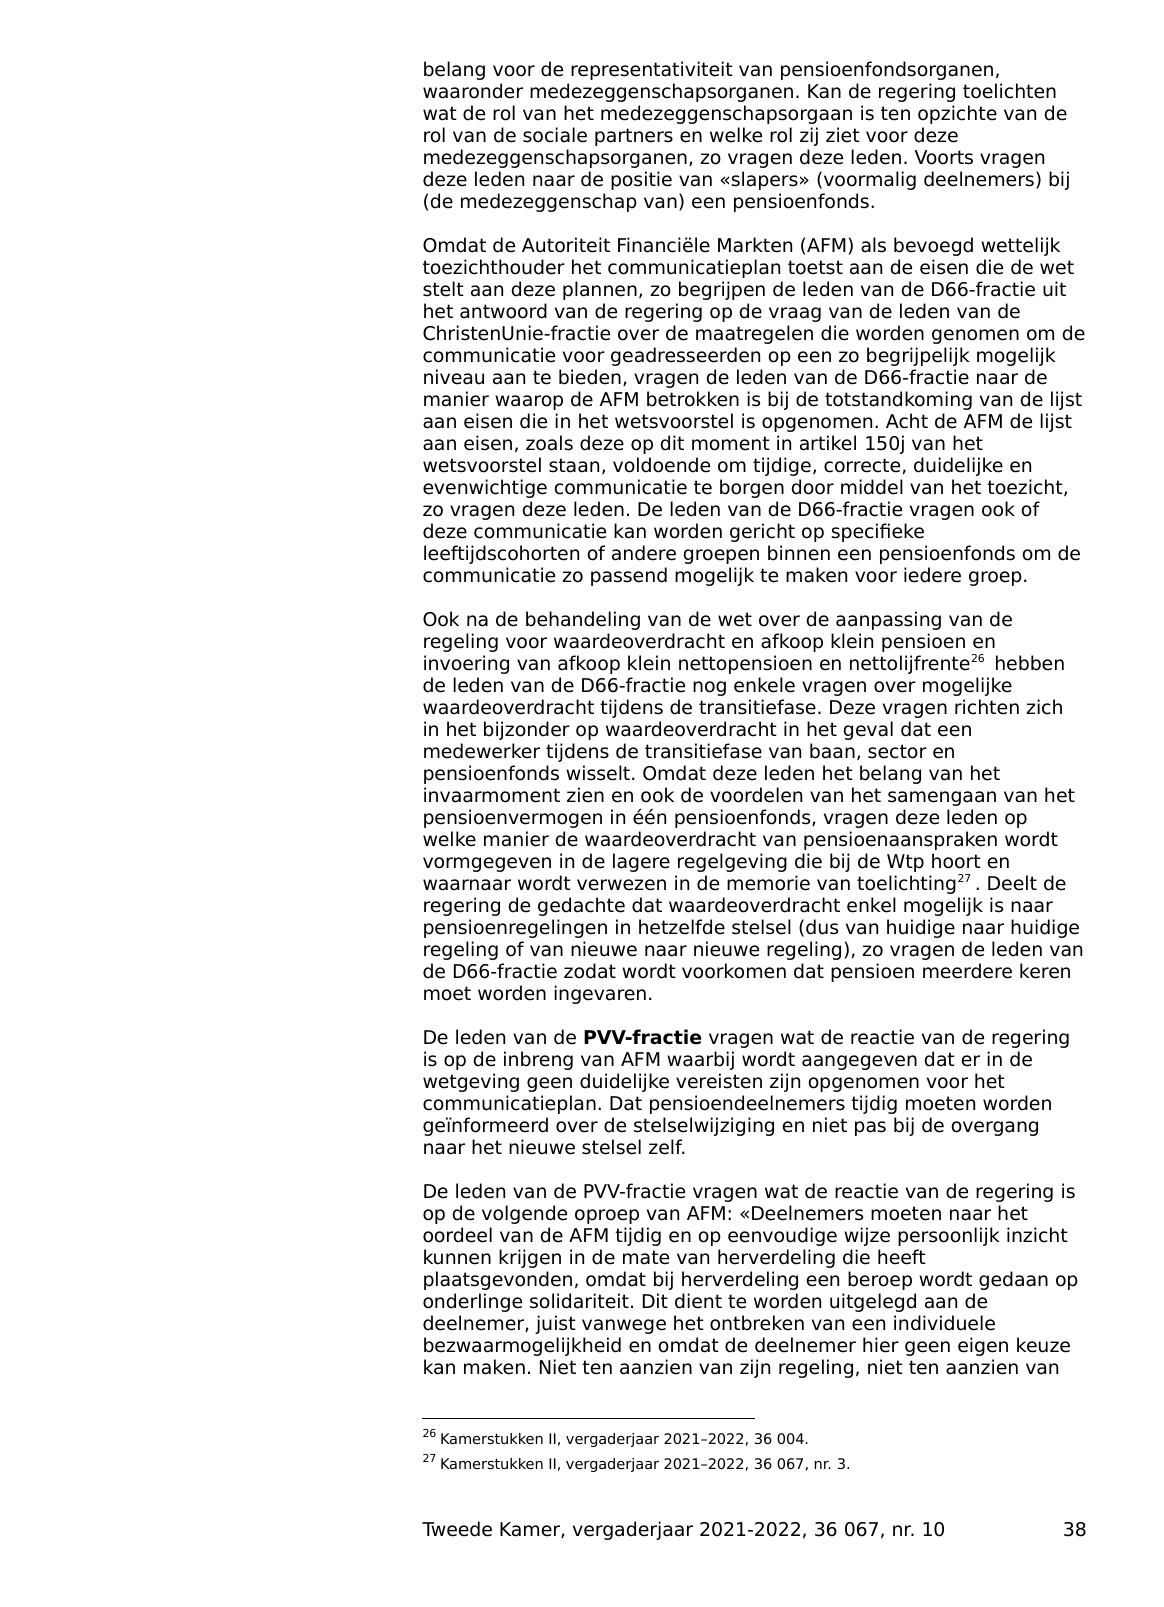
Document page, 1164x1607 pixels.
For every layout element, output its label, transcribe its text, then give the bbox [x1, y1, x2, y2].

text De leden van de PVV-fractie vragen wat de reactie van de regering is op de inbreng van AFM waarbij wordt aangegeven dat er in de wetgeving geen duidelijke vereisten zijn opgenomen voor het communicatieplan. Dat pensioendeelnemers tijdig moeten worden geïnformeerd over de stelselwijziging en niet pas bij de overgang naar het nieuwe stelsel zelf. [422, 1027, 1087, 1159]
text Kamerstukken II, vergaderjaar 2021–2022, 36 067, nr. 3. [422, 1452, 1087, 1474]
text De leden van de PVV-fractie vragen wat de reactie van de regering is op de volgende oproep van AFM: «Deelnemers moeten naar het oordeel van de AFM tijdig en op eenvoudige wijze persoonlijk inzicht kunnen krijgen in de mate van herverdeling die heeft plaatsgevonden, omdat bij herverdeling een beroep wordt gedaan op onderlinge solidariteit. Dit dient te worden uitgelegd aan de deelnemer, juist vanwege het ontbreken van een individuele bezwaarmogelijkheid en omdat de deelnemer hier geen eigen keuze kan maken. Niet ten aanzien van zijn regeling, niet ten aanzien van [422, 1181, 1087, 1379]
text Ook na de behandeling van de wet over de aanpassing van de regeling voor waardeoverdracht en afkoop klein pensioen en invoering van afkoop klein nettopensioen en nettolijfrente hebben de leden van de D66-fractie nog enkele vragen over mogelijke waardeoverdracht tijdens de transitiefase. Deze vragen richten zich in het bijzonder op waardeoverdracht in het geval dat een medewerker tijdens de transitiefase van baan, sector en pensioenfonds wisselt. Omdat deze leden het belang van het invaarmoment zien en ook de voordelen van het samengaan van het pensioenvermogen in één pensioenfonds, vragen deze leden op welke manier de waardeoverdracht van pensioenaanspraken wordt vormgegeven in de lagere regelgeving die bij de Wtp hoort en waarnaar wordt verwezen in de memorie van toelichting. Deelt de regering de gedachte dat waardeoverdracht enkel mogelijk is naar pensioenregelingen in hetzelfde stelsel (dus van huidige naar huidige regeling of van nieuwe naar nieuwe regeling), zo vragen de leden van de D66-fractie zodat wordt voorkomen dat pensioen meerdere keren moet worden ingevaren. [422, 609, 1087, 1004]
text belang voor de representativiteit van pensioenfondsorganen, waaronder medezeggenschapsorganen. Kan de regering toelichten wat de rol van het medezeggenschapsorgaan is ten opzichte van de rol van de sociale partners en welke rol zij ziet voor deze medezeggenschapsorganen, zo vragen deze leden. Voorts vragen deze leden naar de positie van «slapers» (voormalig deelnemers) bij (de medezeggenschap van) een pensioenfonds. [422, 59, 1087, 213]
text Omdat de Autoriteit Financiële Markten (AFM) als bevoegd wettelijk toezichthouder het communicatieplan toetst aan de eisen die de wet stelt aan deze plannen, zo begrijpen de leden van de D66-fractie uit het antwoord van de regering op de vraag van de leden van de ChristenUnie-fractie over de maatregelen die worden genomen om de communicatie voor geadresseerden op een zo begrijpelijk mogelijk niveau aan te bieden, vragen de leden van de D66-fractie naar de manier waarop de AFM betrokken is bij de totstandkoming van de lijst aan eisen die in het wetsvoorstel is opgenomen. Acht de AFM de lijst aan eisen, zoals deze op dit moment in artikel 150j van het wetsvoorstel staan, voldoende om tijdige, correcte, duidelijke en evenwichtige communicatie te borgen door middel van het toezicht, zo vragen deze leden. De leden van de D66-fractie vragen ook of deze communicatie kan worden gericht op specifieke leeftijdscohorten of andere groepen binnen een pensioenfonds om de communicatie zo passend mogelijk te maken voor iedere groep. [422, 235, 1087, 587]
text Kamerstukken II, vergaderjaar 2021–2022, 36 004. [422, 1427, 1087, 1449]
